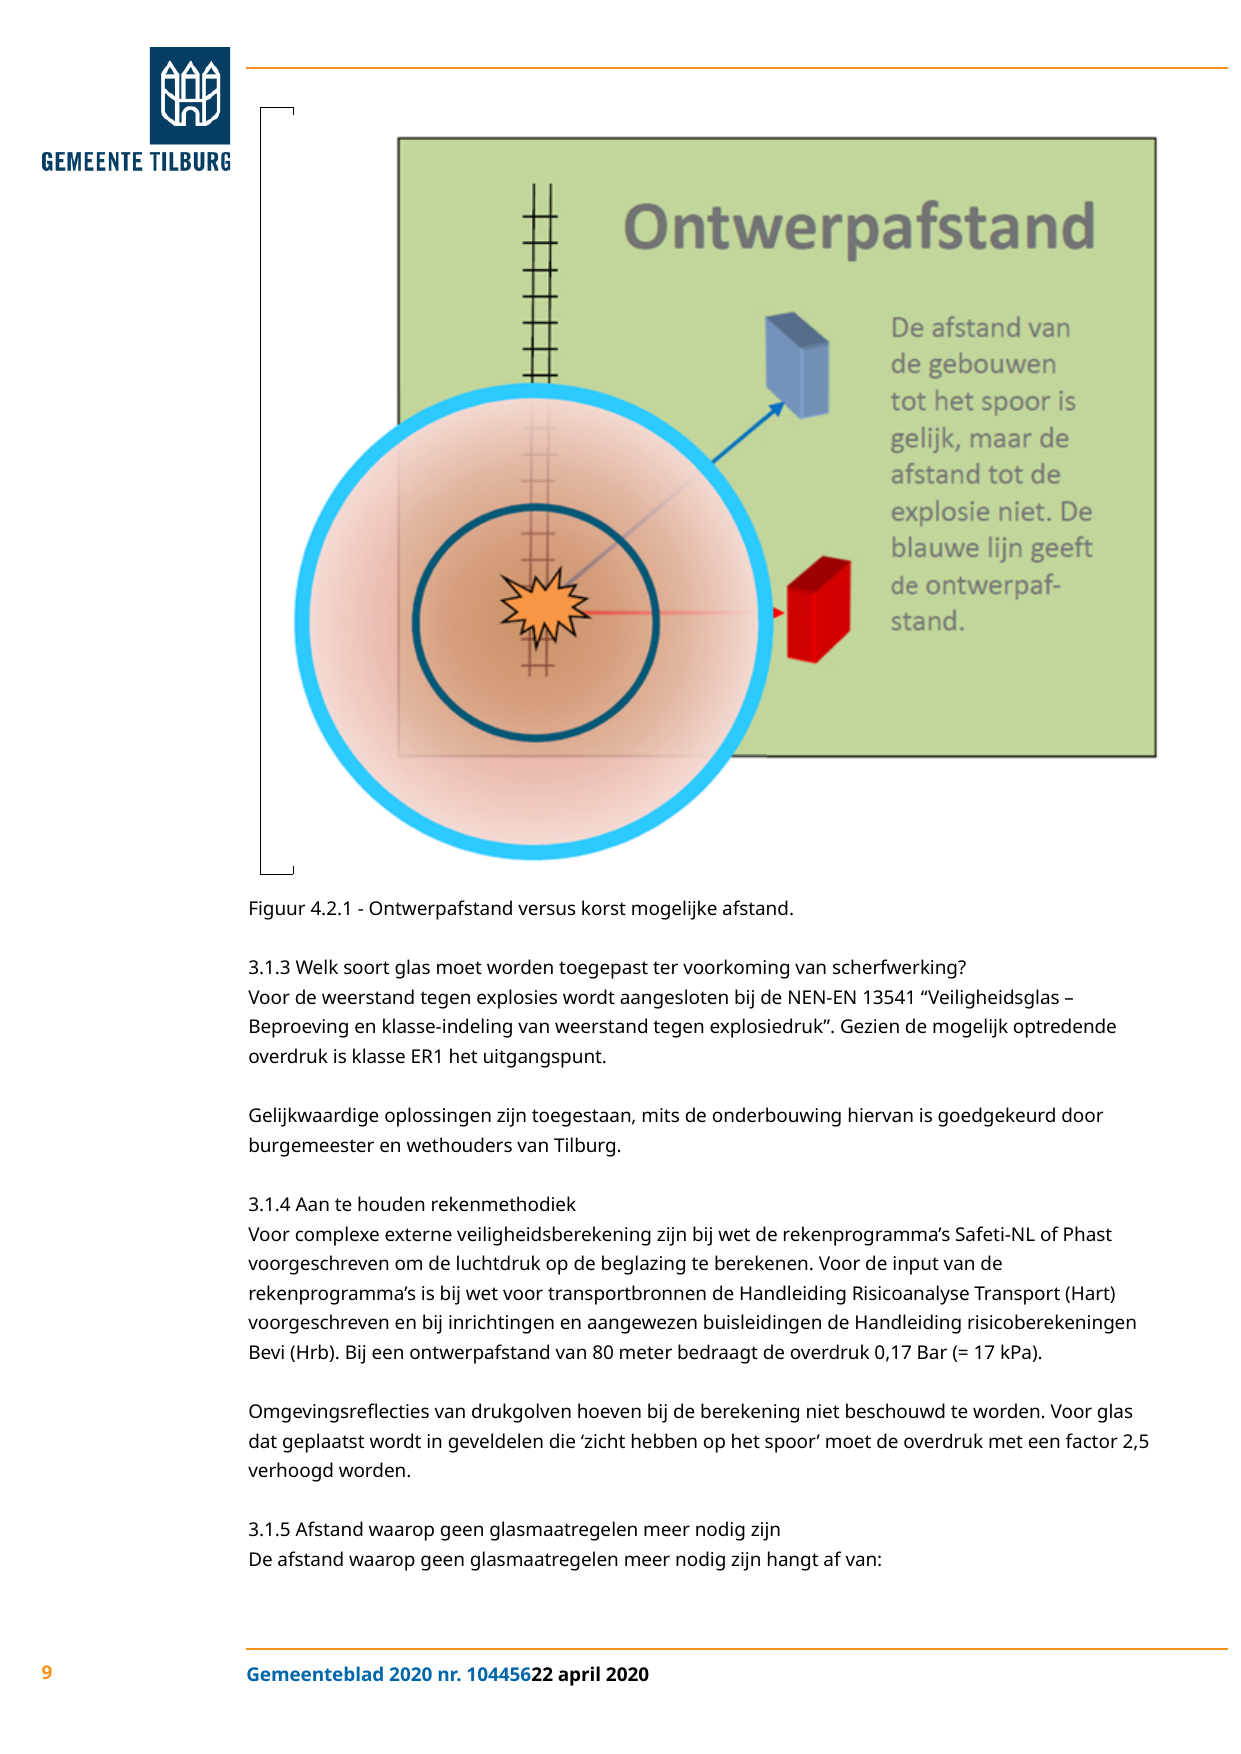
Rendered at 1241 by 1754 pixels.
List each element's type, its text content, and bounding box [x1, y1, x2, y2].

text 3.1.4 Aan te houden rekenmethodiek [248, 1191, 1152, 1217]
text Omgevingsreflecties van drukgolven hoeven bij de berekening niet beschouwd te worden. Voor glas dat geplaatst wordt in geveldelen die ‘zicht hebben op het spoor’ moet de overdruk met een factor 2,5 verhoogd worden. [248, 1398, 1152, 1483]
text Voor de weerstand tegen explosies wordt aangesloten bij de NEN-EN 13541 “Veiligheidsglas – Beproeving en klasse-indeling van weerstand tegen explosiedruk”. Gezien de mogelijk optredende overdruk is klasse ER1 het uitgangspunt. [248, 984, 1152, 1069]
text Gelijkwaardige oplossingen zijn toegestaan, mits de onderbouwing hiervan is goedgekeurd door burgemeester en wethouders van Tilburg. [248, 1102, 1152, 1158]
text 3.1.5 Afstand waarop geen glasmaatregelen meer nodig zijn [248, 1517, 1152, 1542]
text Voor complexe externe veiligheidsberekening zijn bij wet de rekenprogramma’s Safeti-NL of Phast voorgeschreven om de luchtdruk op de beglazing te berekenen. Voor de input van de rekenprogramma’s is bij wet voor transportbronnen de Handleiding Risicoanalyse Transport (Hart) voorgeschreven en bij inrichtingen en aangewezen buisleidingen de Handleiding risicoberekeningen Bevi (Hrb). Bij een ontwerpafstand van 80 meter bedraagt de overdruk 0,17 Bar (= 17 kPa). [248, 1221, 1152, 1365]
picture [41, 47, 231, 172]
picture [268, 115, 1173, 866]
text De afstand waarop geen glasmaatregelen meer nodig zijn hangt af van: [248, 1546, 1152, 1572]
text Figuur 4.2.1 - Ontwerpafstand versus korst mogelijke afstand. [248, 895, 1152, 921]
text 3.1.3 Welk soort glas moet worden toegepast ter voorkoming van scherfwerking? [248, 954, 1152, 980]
